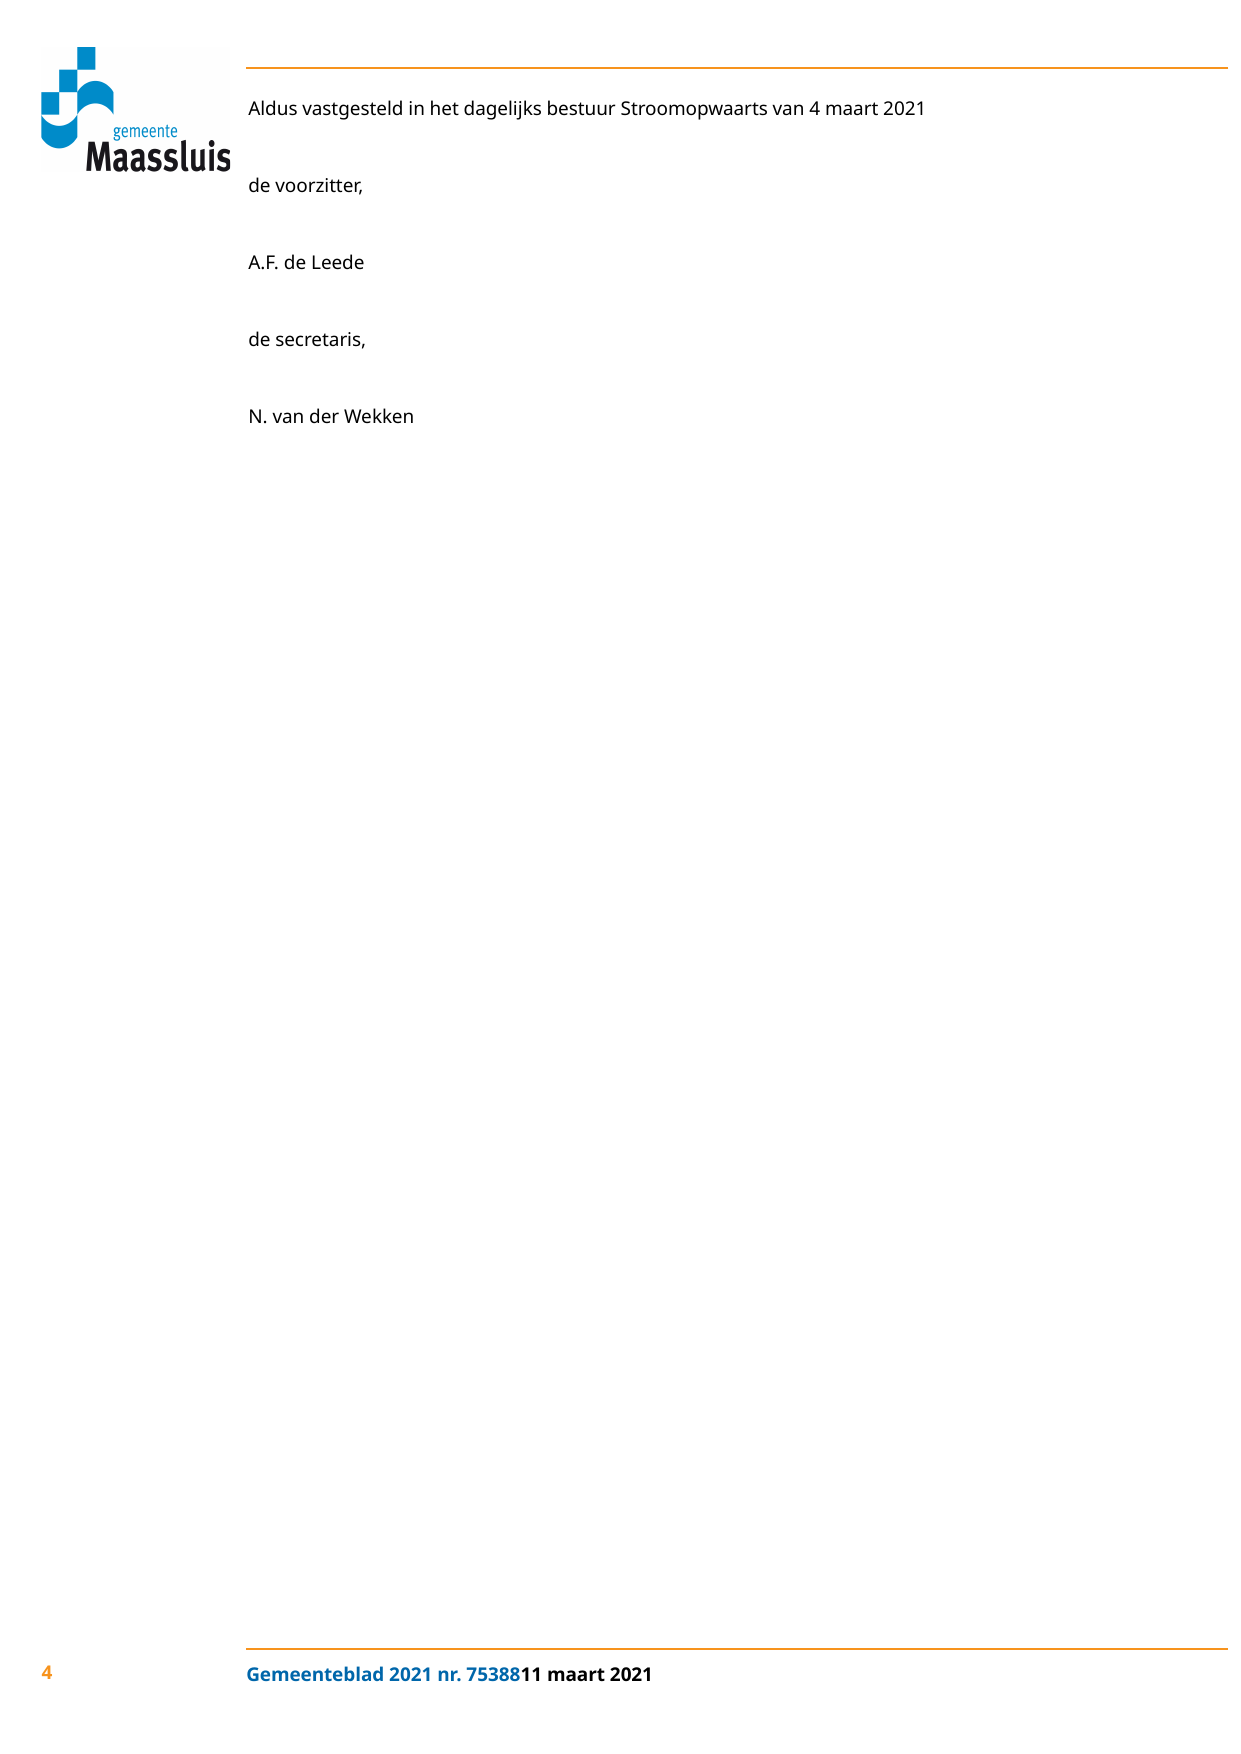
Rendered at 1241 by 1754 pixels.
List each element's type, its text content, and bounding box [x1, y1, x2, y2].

text de voorzitter, [248, 172, 1152, 198]
picture [41, 47, 77, 92]
text N. van der Wekken [248, 403, 1152, 429]
picture [41, 47, 231, 172]
text Aldus vastgesteld in het dagelijks bestuur Stroomopwaarts van 4 maart 2021 [248, 95, 1152, 121]
text A.F. de Leede [248, 249, 1152, 275]
text de secretaris, [248, 326, 1152, 352]
